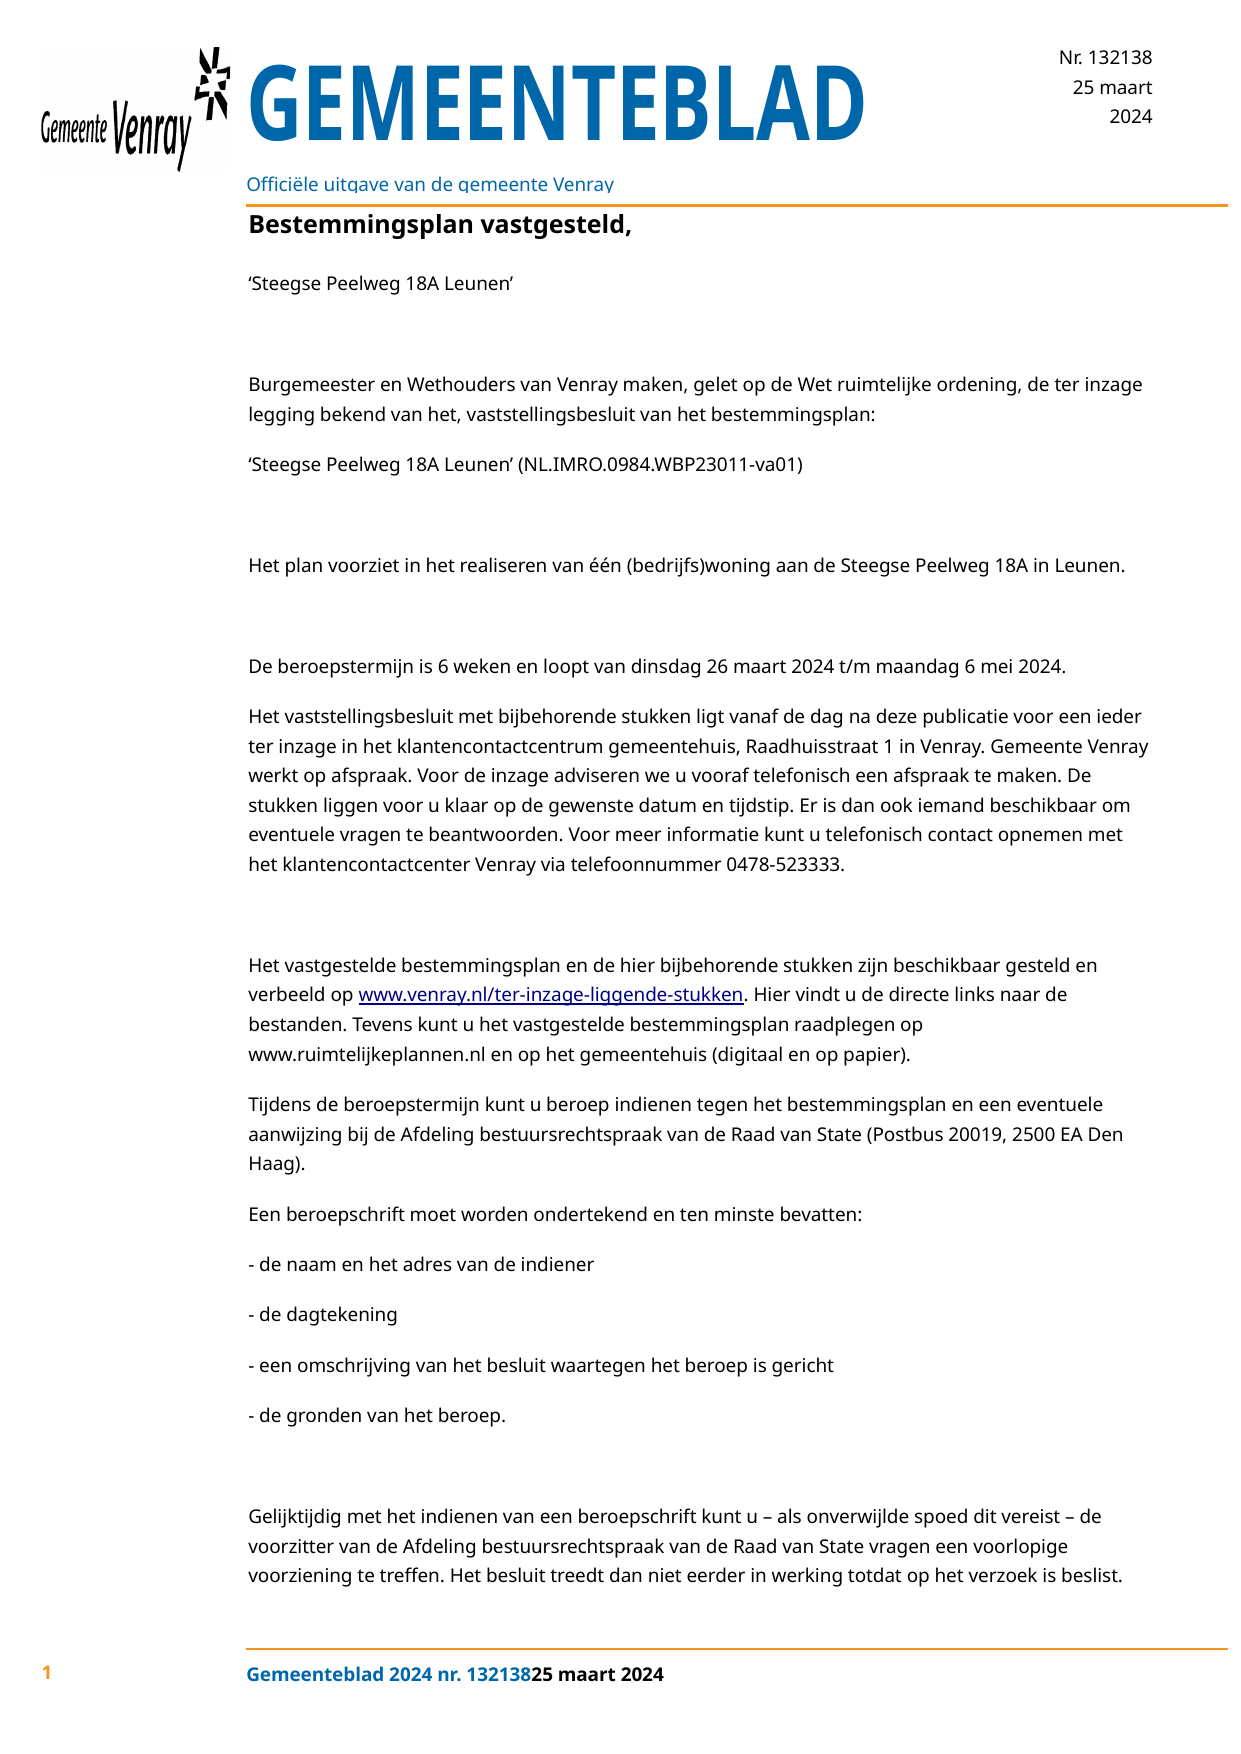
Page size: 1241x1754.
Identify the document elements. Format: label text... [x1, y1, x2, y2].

text ‘Steegse Peelweg 18A Leunen’ (NL.IMRO.0984.WBP23011-va01) [248, 451, 1152, 477]
text - een omschrijving van het besluit waartegen het beroep is gericht [248, 1352, 1152, 1378]
text Het vaststellingsbesluit met bijbehorende stukken ligt vanaf de dag na deze publicatie voor een ieder ter inzage in het klantencontactcentrum gemeentehuis, Raadhuisstraat 1 in Venray. Gemeente Venray werkt op afspraak. Voor de inzage adviseren we u vooraf telefonisch een afspraak te maken. De stukken liggen voor u klaar op de gewenste datum en tijdstip. Er is dan ook iemand beschikbaar om eventuele vragen te beantwoorden. Voor meer informatie kunt u telefonisch contact opnemen met het klantencontactcenter Venray via telefoonnummer 0478-523333. [248, 703, 1152, 877]
text - de gronden van het beroep. [248, 1402, 1152, 1428]
text - de naam en het adres van de indiener [248, 1251, 1152, 1277]
text Burgemeester en Wethouders van Venray maken, gelet op de Wet ruimtelijke ordening, de ter inzage legging bekend van het, vaststellingsbesluit van het bestemmingsplan: [248, 371, 1152, 426]
text Gelijktijdig met het indienen van een beroepschrift kunt u – als onverwijlde spoed dit vereist – de voorzitter van de Afdeling bestuursrechtspraak van de Raad van State vragen een voorlopige voorziening te treffen. Het besluit treedt dan niet eerder in werking totdat op het verzoek is beslist. [248, 1503, 1152, 1588]
text Een beroepschrift moet worden ondertekend en ten minste bevatten: [248, 1201, 1152, 1226]
text Tijdens de beroepstermijn kunt u beroep indienen tegen het bestemmingsplan en een eventuele aanwijzing bij de Afdeling bestuursrechtspraak van de Raad van State (Postbus 20019, 2500 EA Den Haag). [248, 1091, 1152, 1176]
text Bestemmingsplan vastgesteld, [248, 207, 1152, 241]
text De beroepstermijn is 6 weken en loopt van dinsdag 26 maart 2024 t/m maandag 6 mei 2024. [248, 653, 1152, 678]
text ‘Steegse Peelweg 18A Leunen’ [248, 270, 1152, 296]
text - de dagtekening [248, 1302, 1152, 1327]
text Het vastgestelde bestemmingsplan en de hier bijbehorende stukken zijn beschikbaar gesteld en verbeeld op www.venray.nl/ter-inzage-liggende-stukken. Hier vindt u de directe links naar de bestanden. Tevens kunt u het vastgestelde bestemmingsplan raadplegen op www.ruimtelijkeplannen.nl en op het gemeentehuis (digitaal en op papier). [248, 952, 1152, 1066]
text Het plan voorziet in het realiseren van één (bedrijfs)woning aan de Steegse Peelweg 18A in Leunen. [248, 552, 1152, 578]
picture [41, 47, 231, 172]
